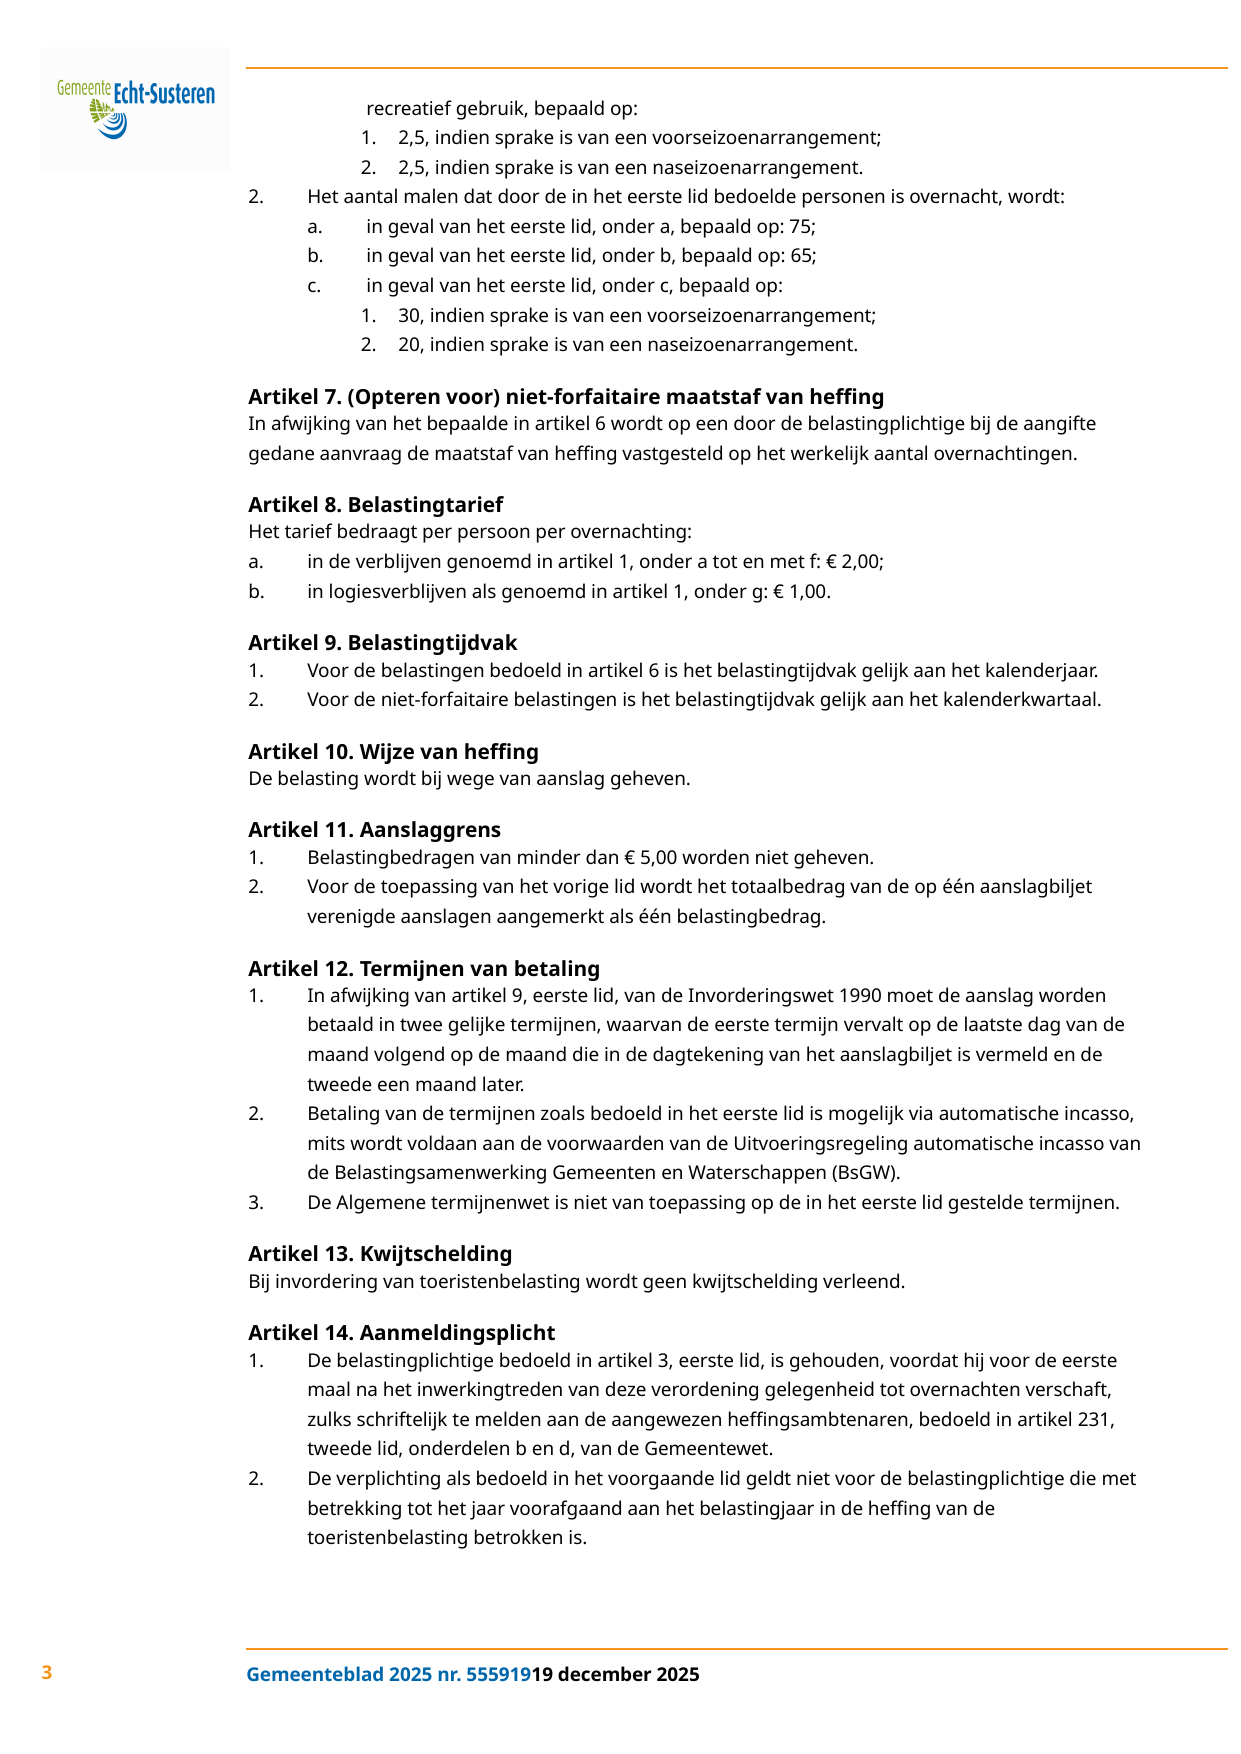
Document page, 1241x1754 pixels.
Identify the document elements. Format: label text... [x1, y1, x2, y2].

text In afwijking van het bepaalde in artikel 6 wordt op een door de belastingplichtige bij de aangifte gedane aanvraag de maatstaf van heffing vastgesteld op het werkelijk aantal overnachtingen. [248, 410, 1152, 466]
text Het tarief bedraagt per persoon per overnachting: [248, 519, 1152, 544]
list in geval van het eerste lid, onder a, bepaald op: 75; [307, 213, 1152, 239]
list in geval van het eerste lid, onder b, bepaald op: 65; [307, 243, 1152, 268]
list De belastingplichtige bedoeld in artikel 3, eerste lid, is gehouden, voordat hij voor de eerste maal na het inwerkingtreden van deze verordening gelegenheid tot overnachten verschaft, zulks schriftelijk te melden aan de aangewezen heffingsambtenaren, bedoeld in artikel 231, tweede lid, onderdelen b en d, van de Gemeentewet. [248, 1347, 1152, 1461]
picture [41, 47, 231, 172]
list in de verblijven genoemd in artikel 1, onder a tot en met f: € 2,00; [248, 548, 1152, 574]
list 2,5, indien sprake is van een voorseizoenarrangement; [361, 124, 1152, 150]
text Artikel 12. Termijnen van betaling [248, 954, 1152, 982]
text Artikel 10. Wijze van heffing [248, 737, 1152, 765]
list recreatief gebruik, bepaald op: [307, 95, 1152, 121]
text De belasting wordt bij wege van aanslag geheven. [248, 765, 1152, 791]
list Belastingbedragen van minder dan € 5,00 worden niet geheven. [248, 844, 1152, 870]
list in geval van het eerste lid, onder c, bepaald op: [307, 272, 1152, 298]
text Artikel 9. Belastingtijdvak [248, 628, 1152, 657]
list 30, indien sprake is van een voorseizoenarrangement; [361, 302, 1152, 328]
list Voor de belastingen bedoeld in artikel 6 is het belastingtijdvak gelijk aan het kalenderjaar. [248, 657, 1152, 682]
list 2,5, indien sprake is van een naseizoenarrangement. [361, 154, 1152, 180]
list 20, indien sprake is van een naseizoenarrangement. [361, 331, 1152, 357]
text Artikel 7. (Opteren voor) niet-forfaitaire maatstaf van heffing [248, 382, 1152, 410]
list In afwijking van artikel 9, eerste lid, van de Invorderingswet 1990 moet de aanslag worden betaald in twee gelijke termijnen, waarvan de eerste termijn vervalt op de laatste dag van de maand volgend op de maand die in de dagtekening van het aanslagbiljet is vermeld en de tweede een maand later. [248, 982, 1152, 1097]
list in logiesverblijven als genoemd in artikel 1, onder g: € 1,00. [248, 578, 1152, 604]
list Betaling van de termijnen zoals bedoeld in het eerste lid is mogelijk via automatische incasso, mits wordt voldaan aan de voorwaarden van de Uitvoeringsregeling automatische incasso van de Belastingsamenwerking Gemeenten en Waterschappen (BsGW). [248, 1100, 1152, 1185]
list Voor de niet-forfaitaire belastingen is het belastingtijdvak gelijk aan het kalenderkwartaal. [248, 686, 1152, 712]
text Artikel 11. Aanslaggrens [248, 816, 1152, 844]
text Bij invordering van toeristenbelasting wordt geen kwijtschelding verleend. [248, 1268, 1152, 1294]
list De Algemene termijnenwet is niet van toepassing op de in het eerste lid gestelde termijnen. [248, 1189, 1152, 1215]
list Het aantal malen dat door de in het eerste lid bedoelde personen is overnacht, wordt: [248, 183, 1152, 209]
text Artikel 13. Kwijtschelding [248, 1239, 1152, 1268]
list De verplichting als bedoeld in het voorgaande lid geldt niet voor de belastingplichtige die met betrekking tot het jaar voorafgaand aan het belastingjaar in de heffing van de toeristenbelasting betrokken is. [248, 1465, 1152, 1550]
text Artikel 14. Aanmeldingsplicht [248, 1318, 1152, 1347]
list Voor de toepassing van het vorige lid wordt het totaalbedrag van de op één aanslagbiljet verenigde aanslagen aangemerkt als één belastingbedrag. [248, 874, 1152, 929]
text Artikel 8. Belastingtarief [248, 490, 1152, 519]
